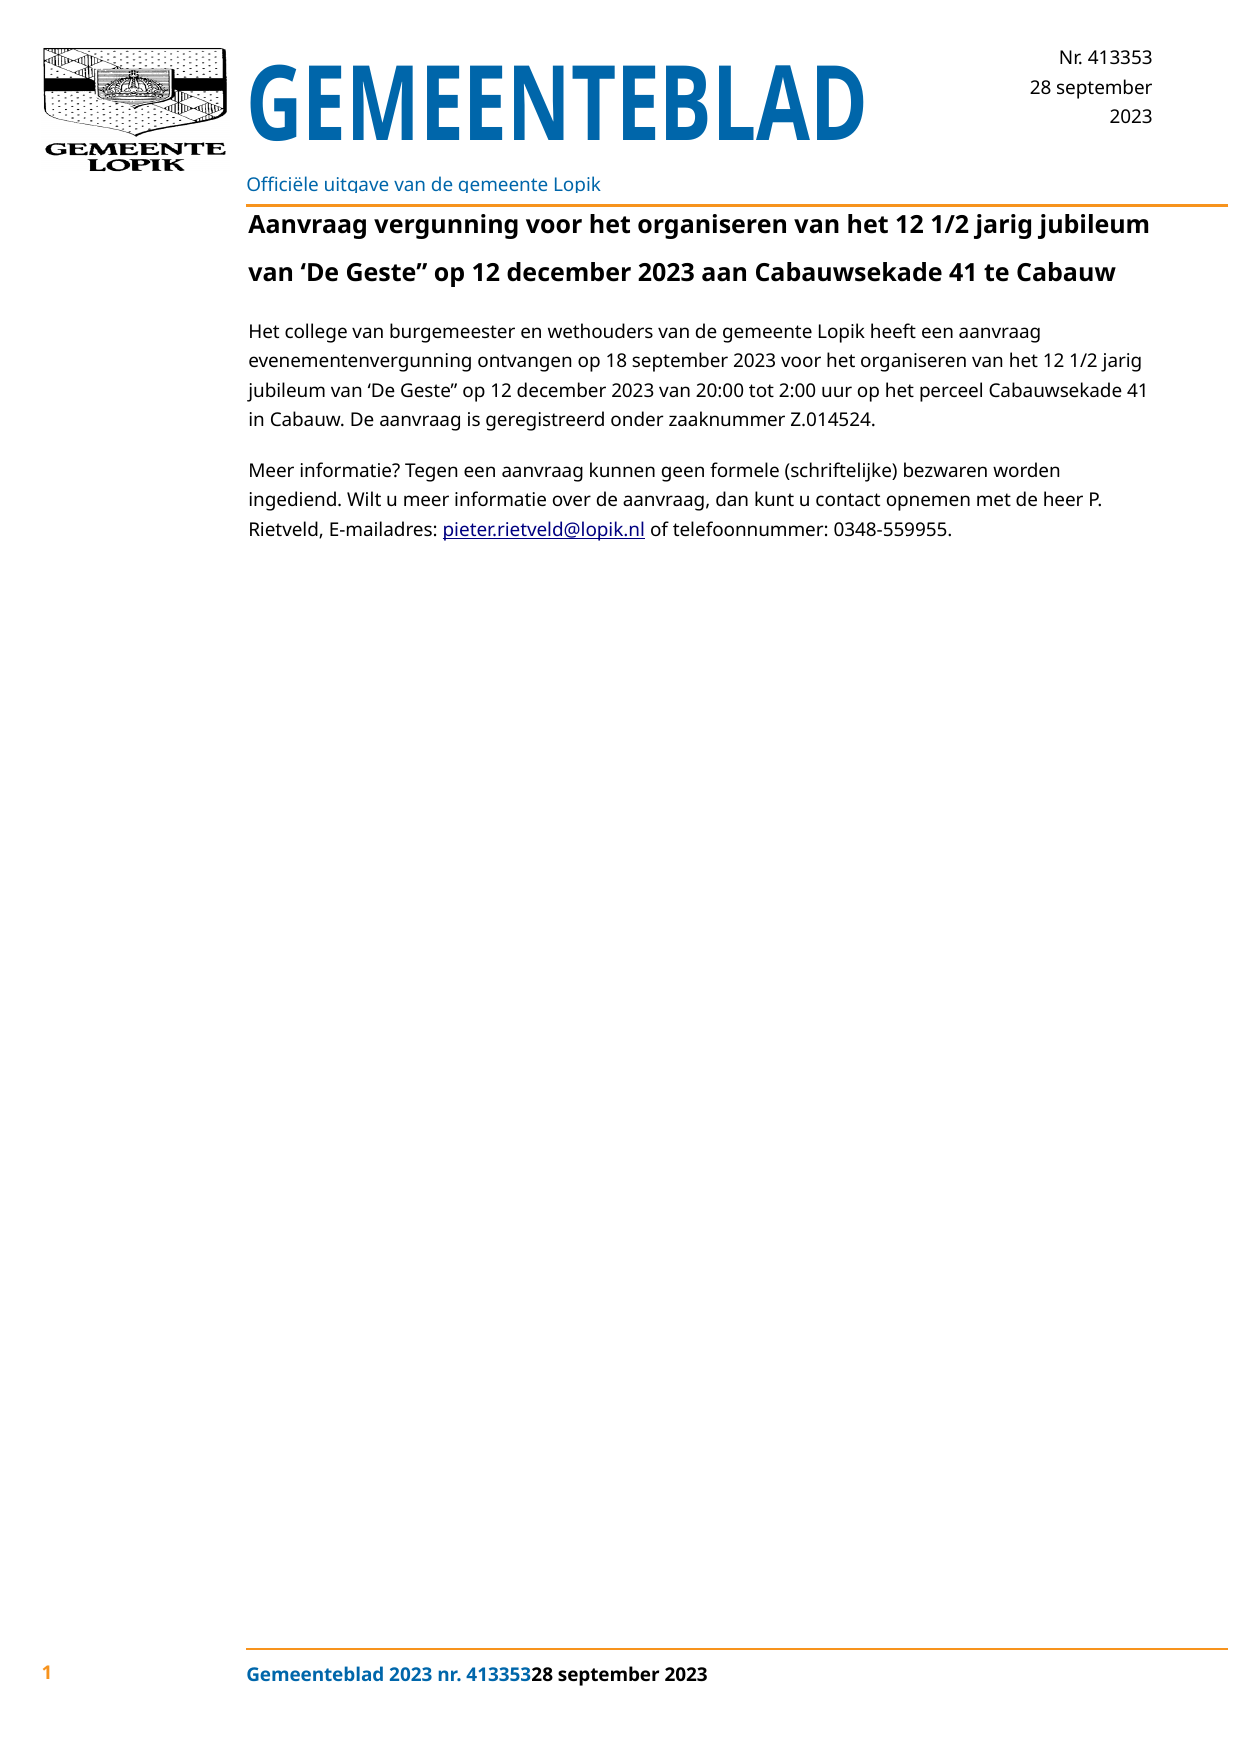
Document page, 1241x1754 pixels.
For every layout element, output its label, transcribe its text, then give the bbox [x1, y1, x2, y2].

text Het college van burgemeester en wethouders van de gemeente Lopik heeft een aanvraag evenementenvergunning ontvangen op 18 september 2023 voor het organiseren van het 12 1/2 jarig jubileum van ‘De Geste” op 12 december 2023 van 20:00 tot 2:00 uur op het perceel Cabauwsekade 41 in Cabauw. De aanvraag is geregistreerd onder zaaknummer Z.014524. [248, 318, 1152, 432]
picture [41, 47, 231, 172]
text Meer informatie? Tegen een aanvraag kunnen geen formele (schriftelijke) bezwaren worden ingediend. Wilt u meer informatie over de aanvraag, dan kunt u contact opnemen met de heer P. Rietveld, E-mailadres: pieter.rietveld@lopik.nl of telefoonnummer: 0348-559955. [248, 457, 1152, 542]
text Aanvraag vergunning voor het organiseren van het 12 1/2 jarig jubileum van ‘De Geste” op 12 december 2023 aan Cabauwsekade 41 te Cabauw [248, 207, 1152, 288]
